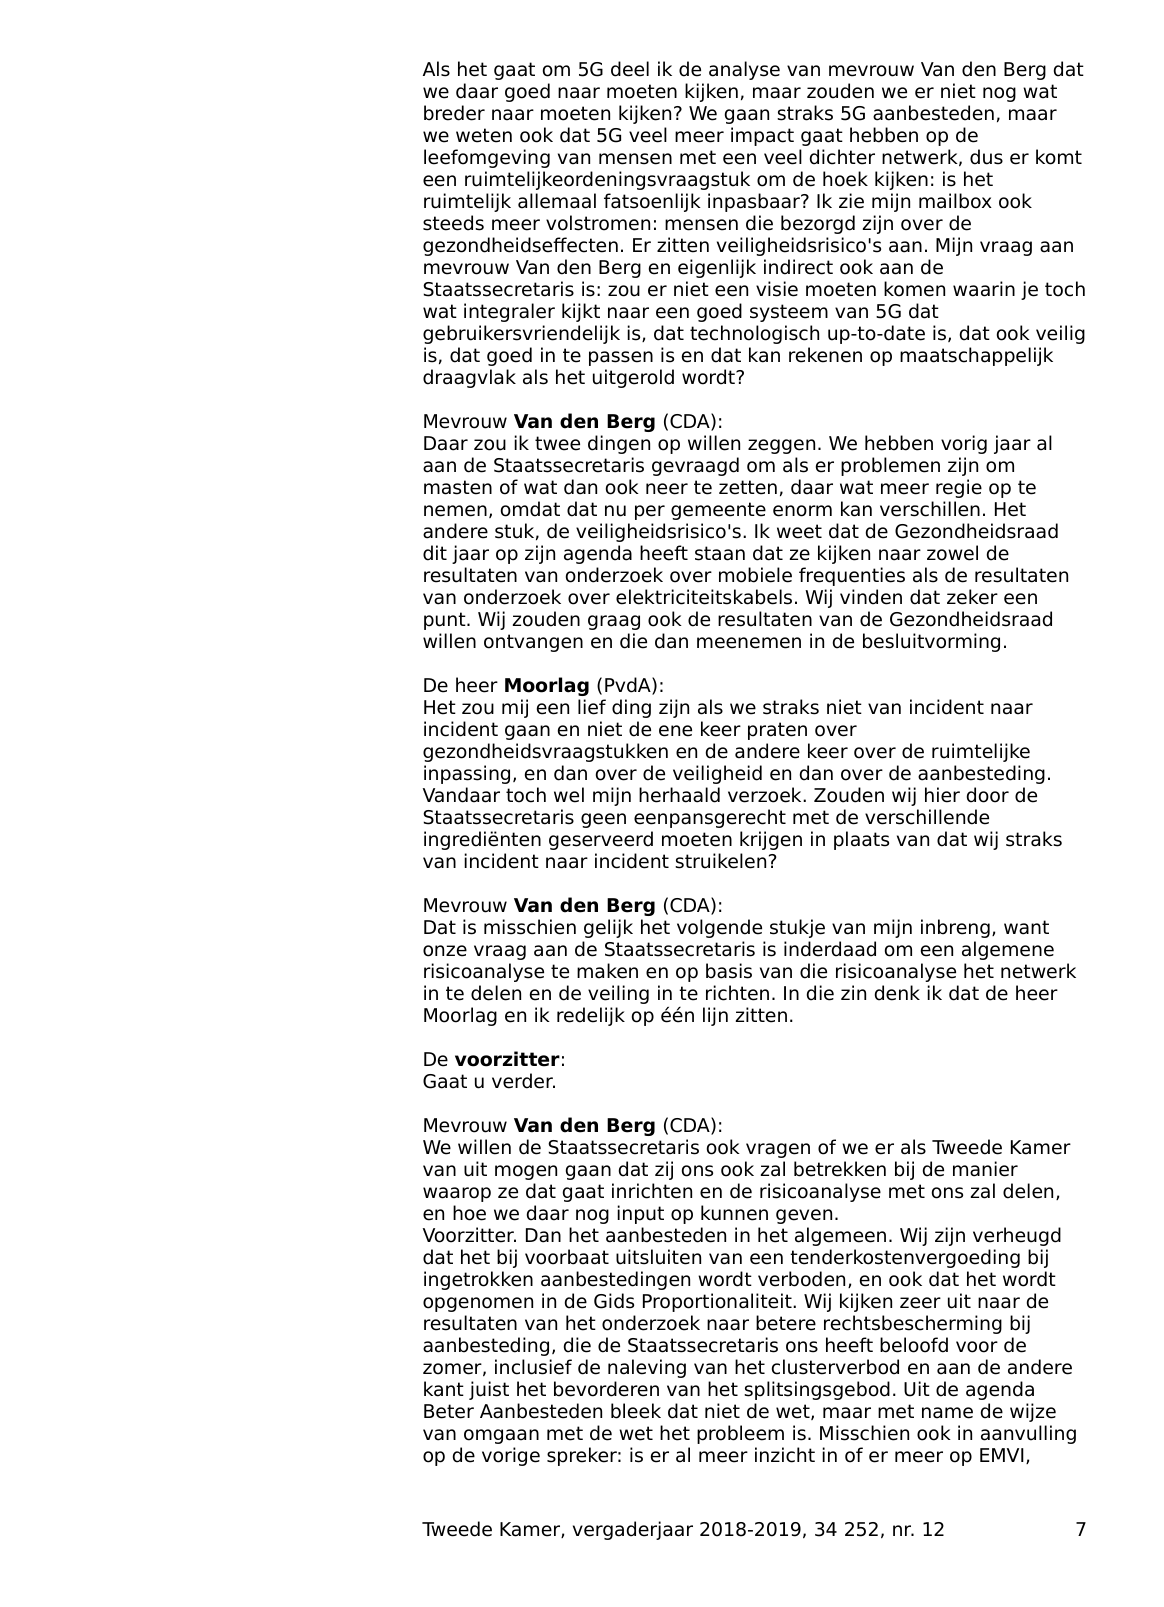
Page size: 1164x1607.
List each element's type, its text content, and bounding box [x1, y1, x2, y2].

text Mevrouw Van den Berg (CDA): [422, 895, 1087, 917]
text Gaat u verder. [422, 1071, 1087, 1093]
text Als het gaat om 5G deel ik de analyse van mevrouw Van den Berg dat we daar goed naar moeten kijken, maar zouden we er niet nog wat breder naar moeten kijken? We gaan straks 5G aanbesteden, maar we weten ook dat 5G veel meer impact gaat hebben op de leefomgeving van mensen met een veel dichter netwerk, dus er komt een ruimtelijkeordeningsvraagstuk om de hoek kijken: is het ruimtelijk allemaal fatsoenlijk inpasbaar? Ik zie mijn mailbox ook steeds meer volstromen: mensen die bezorgd zijn over de gezondheidseffecten. Er zitten veiligheidsrisico's aan. Mijn vraag aan mevrouw Van den Berg en eigenlijk indirect ook aan de Staatssecretaris is: zou er niet een visie moeten komen waarin je toch wat integraler kijkt naar een goed systeem van 5G dat gebruikersvriendelijk is, dat technologisch up-to-date is, dat ook veilig is, dat goed in te passen is en dat kan rekenen op maatschappelijk draagvlak als het uitgerold wordt? [422, 59, 1087, 389]
text Mevrouw Van den Berg (CDA): [422, 411, 1087, 433]
text We willen de Staatssecretaris ook vragen of we er als Tweede Kamer van uit mogen gaan dat zij ons ook zal betrekken bij de manier waarop ze dat gaat inrichten en de risicoanalyse met ons zal delen, en hoe we daar nog input op kunnen geven. [422, 1137, 1087, 1225]
text Daar zou ik twee dingen op willen zeggen. We hebben vorig jaar al aan de Staatssecretaris gevraagd om als er problemen zijn om masten of wat dan ook neer te zetten, daar wat meer regie op te nemen, omdat dat nu per gemeente enorm kan verschillen. Het andere stuk, de veiligheidsrisico's. Ik weet dat de Gezondheidsraad dit jaar op zijn agenda heeft staan dat ze kijken naar zowel de resultaten van onderzoek over mobiele frequenties als de resultaten van onderzoek over elektriciteitskabels. Wij vinden dat zeker een punt. Wij zouden graag ook de resultaten van de Gezondheidsraad willen ontvangen en die dan meenemen in de besluitvorming. [422, 433, 1087, 653]
text Voorzitter. Dan het aanbesteden in het algemeen. Wij zijn verheugd dat het bij voorbaat uitsluiten van een tenderkostenvergoeding bij ingetrokken aanbestedingen wordt verboden, en ook dat het wordt opgenomen in de Gids Proportionaliteit. Wij kijken zeer uit naar de resultaten van het onderzoek naar betere rechtsbescherming bij aanbesteding, die de Staatssecretaris ons heeft beloofd voor de zomer, inclusief de naleving van het clusterverbod en aan de andere kant juist het bevorderen van het splitsingsgebod. Uit de agenda Beter Aanbesteden bleek dat niet de wet, maar met name de wijze van omgaan met de wet het probleem is. Misschien ook in aanvulling op de vorige spreker: is er al meer inzicht in of er meer op EMVI, [422, 1225, 1087, 1467]
text Het zou mij een lief ding zijn als we straks niet van incident naar incident gaan en niet de ene keer praten over gezondheidsvraagstukken en de andere keer over de ruimtelijke inpassing, en dan over de veiligheid en dan over de aanbesteding. Vandaar toch wel mijn herhaald verzoek. Zouden wij hier door de Staatssecretaris geen eenpansgerecht met de verschillende ingrediënten geserveerd moeten krijgen in plaats van dat wij straks van incident naar incident struikelen? [422, 697, 1087, 873]
text Dat is misschien gelijk het volgende stukje van mijn inbreng, want onze vraag aan de Staatssecretaris is inderdaad om een algemene risicoanalyse te maken en op basis van die risicoanalyse het netwerk in te delen en de veiling in te richten. In die zin denk ik dat de heer Moorlag en ik redelijk op één lijn zitten. [422, 917, 1087, 1027]
text De heer Moorlag (PvdA): [422, 675, 1087, 697]
text Mevrouw Van den Berg (CDA): [422, 1115, 1087, 1137]
text De voorzitter: [422, 1049, 1087, 1071]
